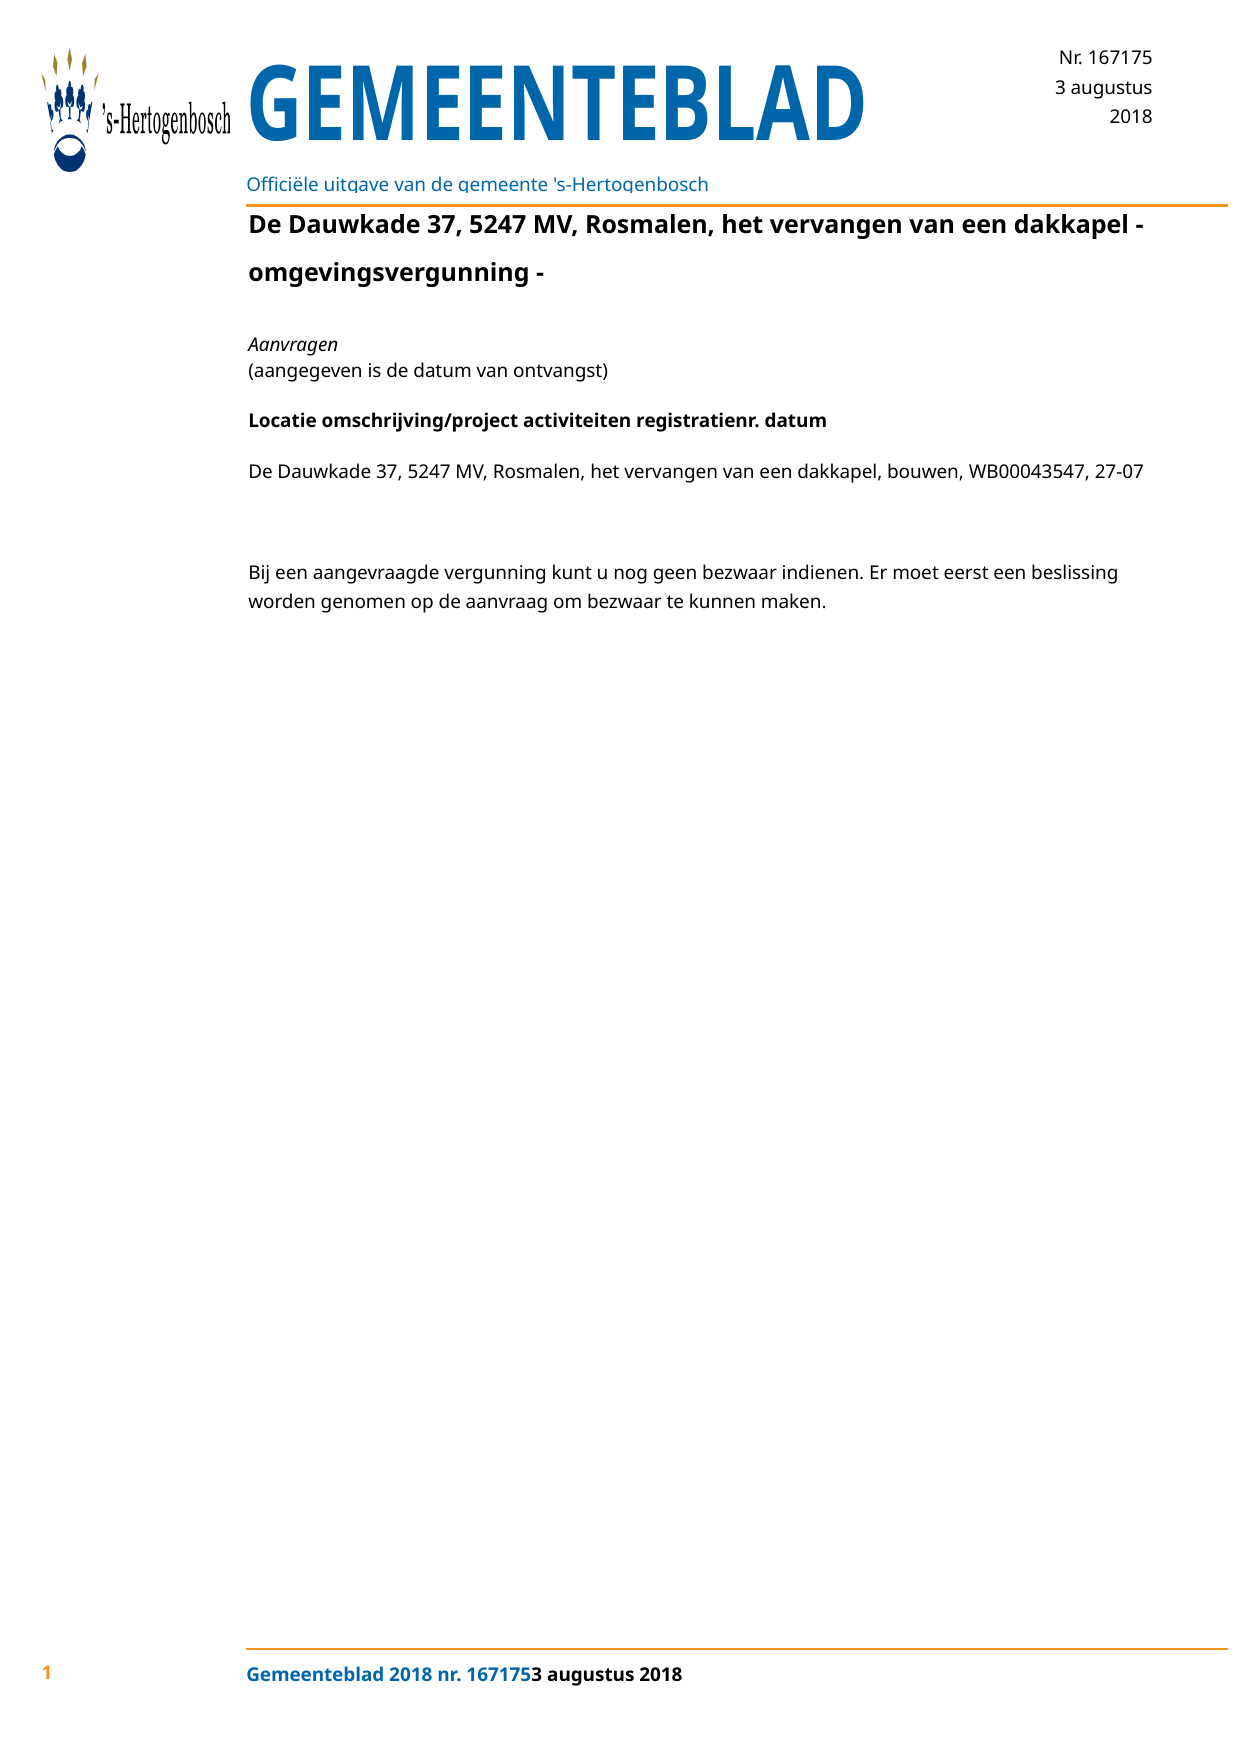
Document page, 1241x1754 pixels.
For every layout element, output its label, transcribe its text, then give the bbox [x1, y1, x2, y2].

picture [41, 47, 231, 172]
text (aangegeven is de datum van ontvangst) [248, 357, 1152, 383]
text De Dauwkade 37, 5247 MV, Rosmalen, het vervangen van een dakkapel - omgevingsvergunning - [248, 207, 1152, 288]
text De Dauwkade 37, 5247 MV, Rosmalen, het vervangen van een dakkapel, bouwen, WB00043547, 27-07 [248, 458, 1152, 484]
text Bij een aangevraagde vergunning kunt u nog geen bezwaar indienen. Er moet eerst een beslissing worden genomen op de aanvraag om bezwaar te kunnen maken. [248, 559, 1152, 614]
text Locatie omschrijving/project activiteiten registratienr. datum [248, 408, 1152, 433]
text Aanvragen [248, 331, 1152, 357]
